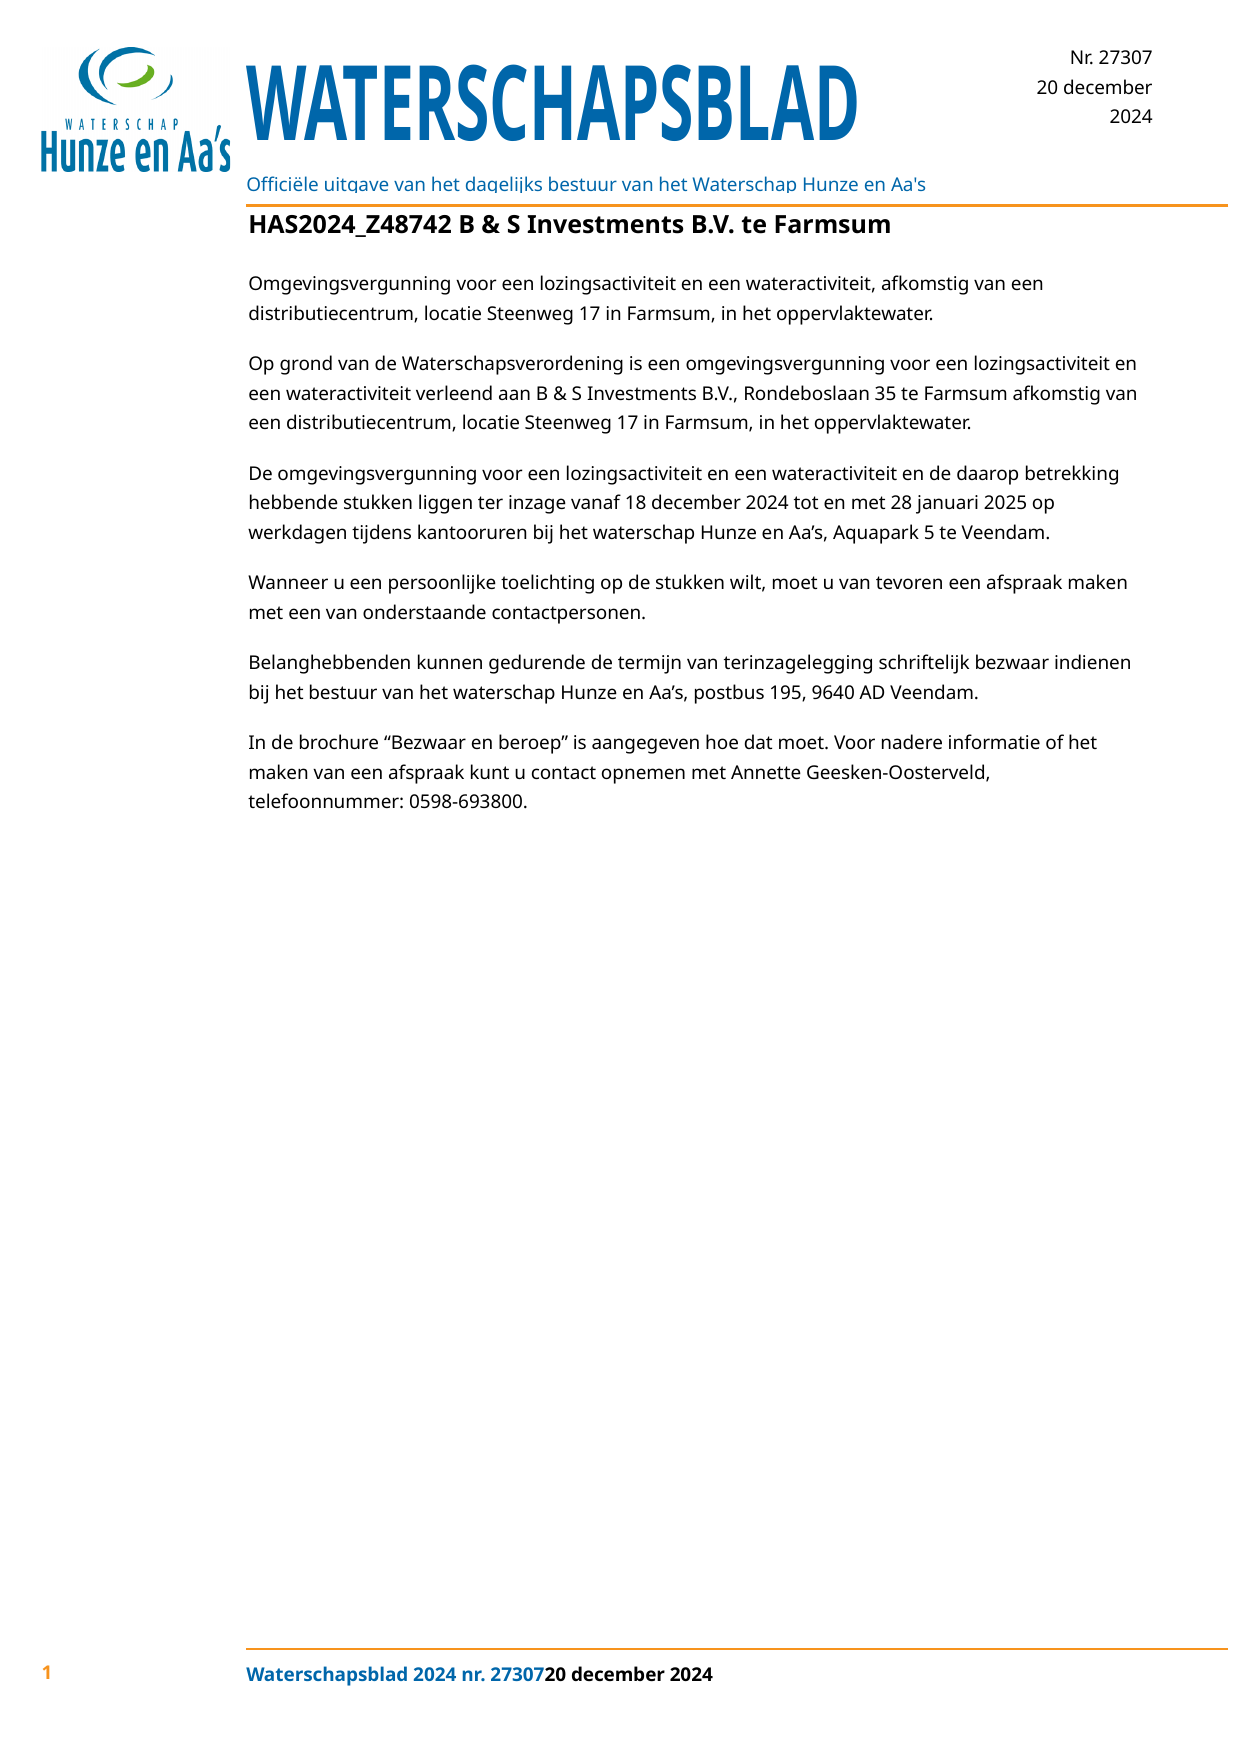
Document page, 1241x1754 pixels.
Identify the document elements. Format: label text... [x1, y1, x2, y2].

text Wanneer u een persoonlijke toelichting op de stukken wilt, moet u van tevoren een afspraak maken met een van onderstaande contactpersonen. [248, 569, 1152, 625]
picture [226, 145, 231, 156]
picture [47, 154, 51, 172]
text Belanghebbenden kunnen gedurende de termijn van terinzagelegging schriftelijk bezwaar indienen bij het bestuur van het waterschap Hunze en Aa’s, postbus 195, 9640 AD Veendam. [248, 649, 1152, 705]
picture [183, 163, 191, 172]
text In de brochure “Bezwaar en beroep” is aangegeven hoe dat moet. Voor nadere informatie of het maken van een afspraak kunt u contact opnemen met Annette Geesken-Oosterveld, telefoonnummer: 0598-693800. [248, 729, 1152, 814]
text HAS2024_Z48742 B & S Investments B.V. te Farmsum [248, 207, 1152, 241]
picture [41, 47, 231, 172]
text Omgevingsvergunning voor een lozingsactiviteit en een wateractiviteit, afkomstig van een distributiecentrum, locatie Steenweg 17 in Farmsum, in het oppervlaktewater. [248, 270, 1152, 326]
text Op grond van de Waterschapsverordening is een omgevingsvergunning voor een lozingsactiviteit en een wateractiviteit verleend aan B & S Investments B.V., Rondeboslaan 35 te Farmsum afkomstig van een distributiecentrum, locatie Steenweg 17 in Farmsum, in het oppervlaktewater. [248, 350, 1152, 435]
text De omgevingsvergunning voor een lozingsactiviteit en een wateractiviteit en de daarop betrekking hebbende stukken liggen ter inzage vanaf 18 december 2024 tot en met 28 januari 2025 op werkdagen tijdens kantooruren bij het waterschap Hunze en Aa’s, Aquapark 5 te Veendam. [248, 460, 1152, 545]
